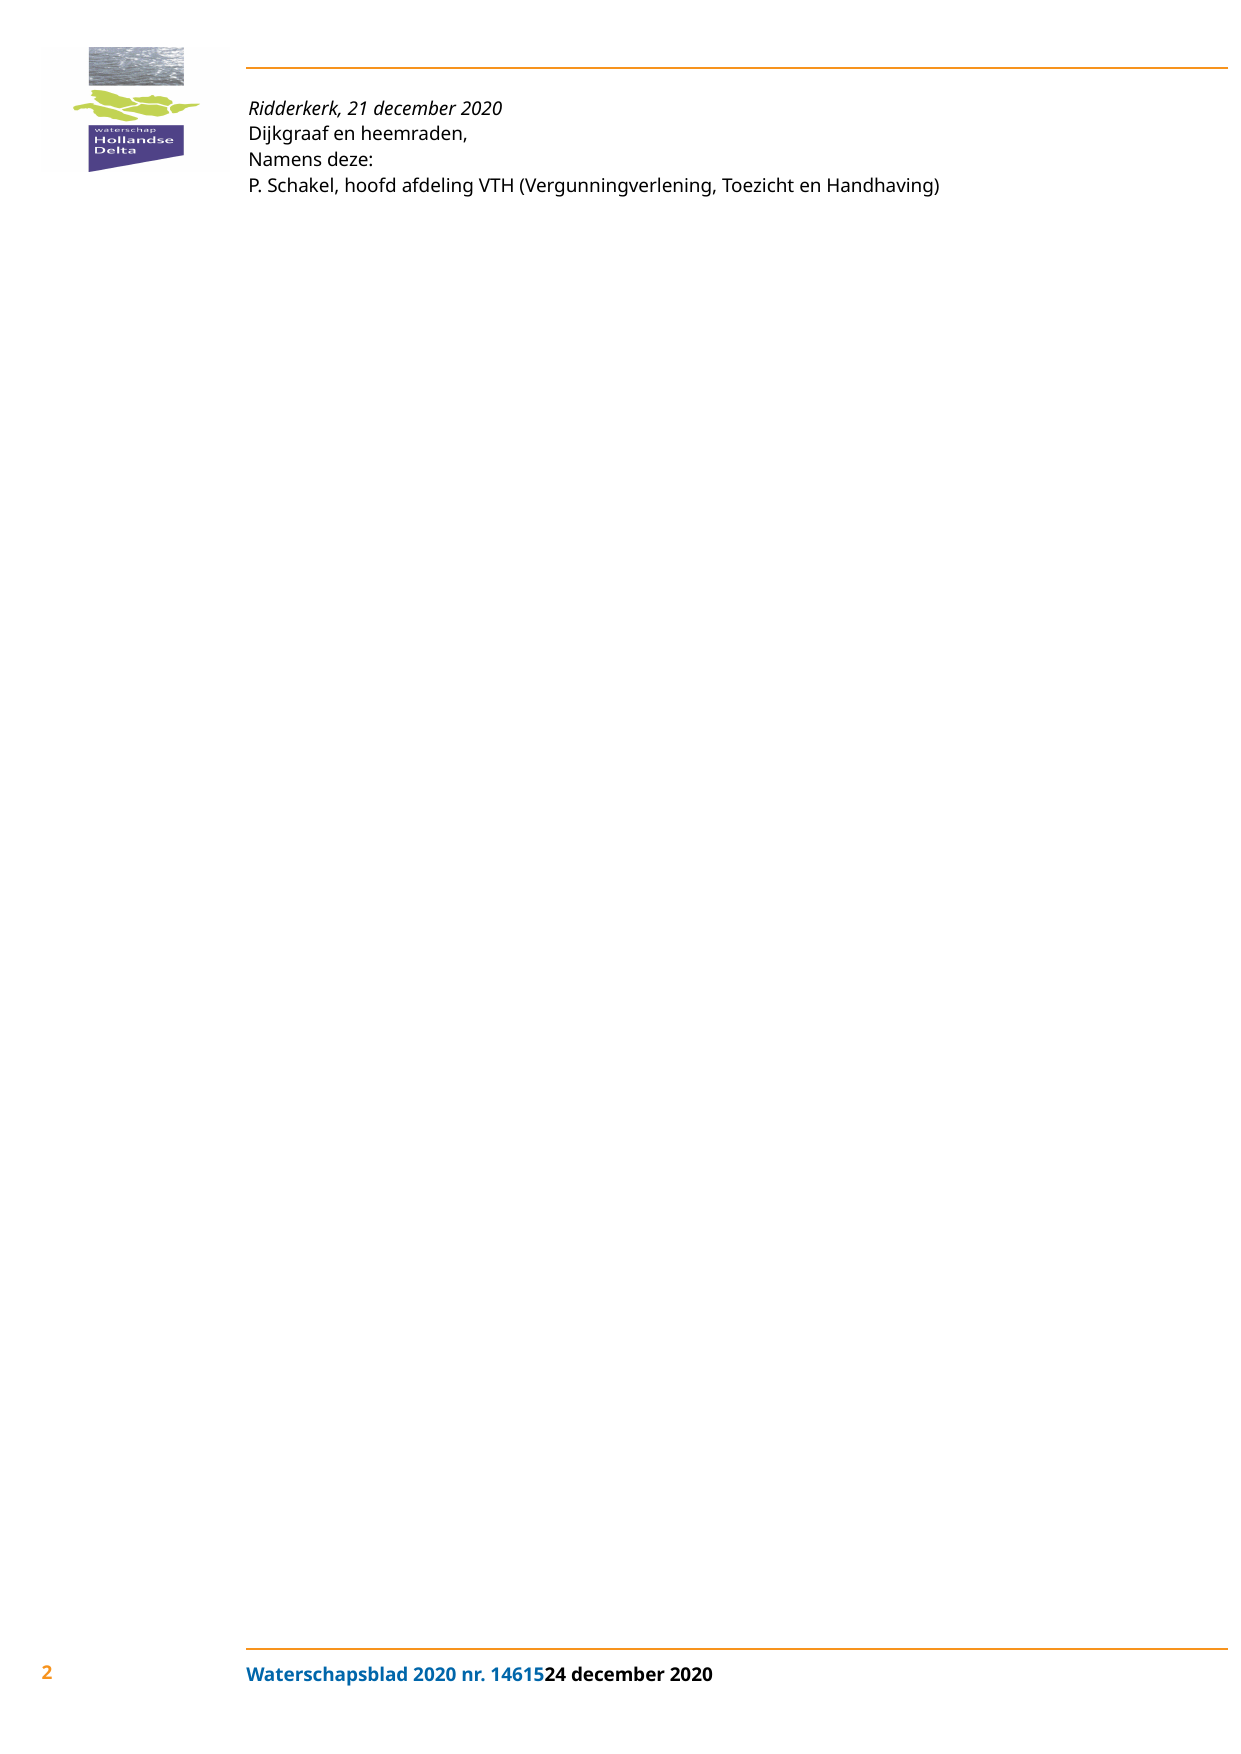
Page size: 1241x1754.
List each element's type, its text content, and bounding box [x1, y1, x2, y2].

text Namens deze: [248, 146, 1152, 172]
text Ridderkerk, 21 december 2020 [248, 95, 1152, 121]
text Dijkgraaf en heemraden, [248, 121, 1152, 146]
text P. Schakel, hoofd afdeling VTH (Vergunningverlening, Toezicht en Handhaving) [248, 172, 1152, 198]
picture [41, 47, 231, 172]
